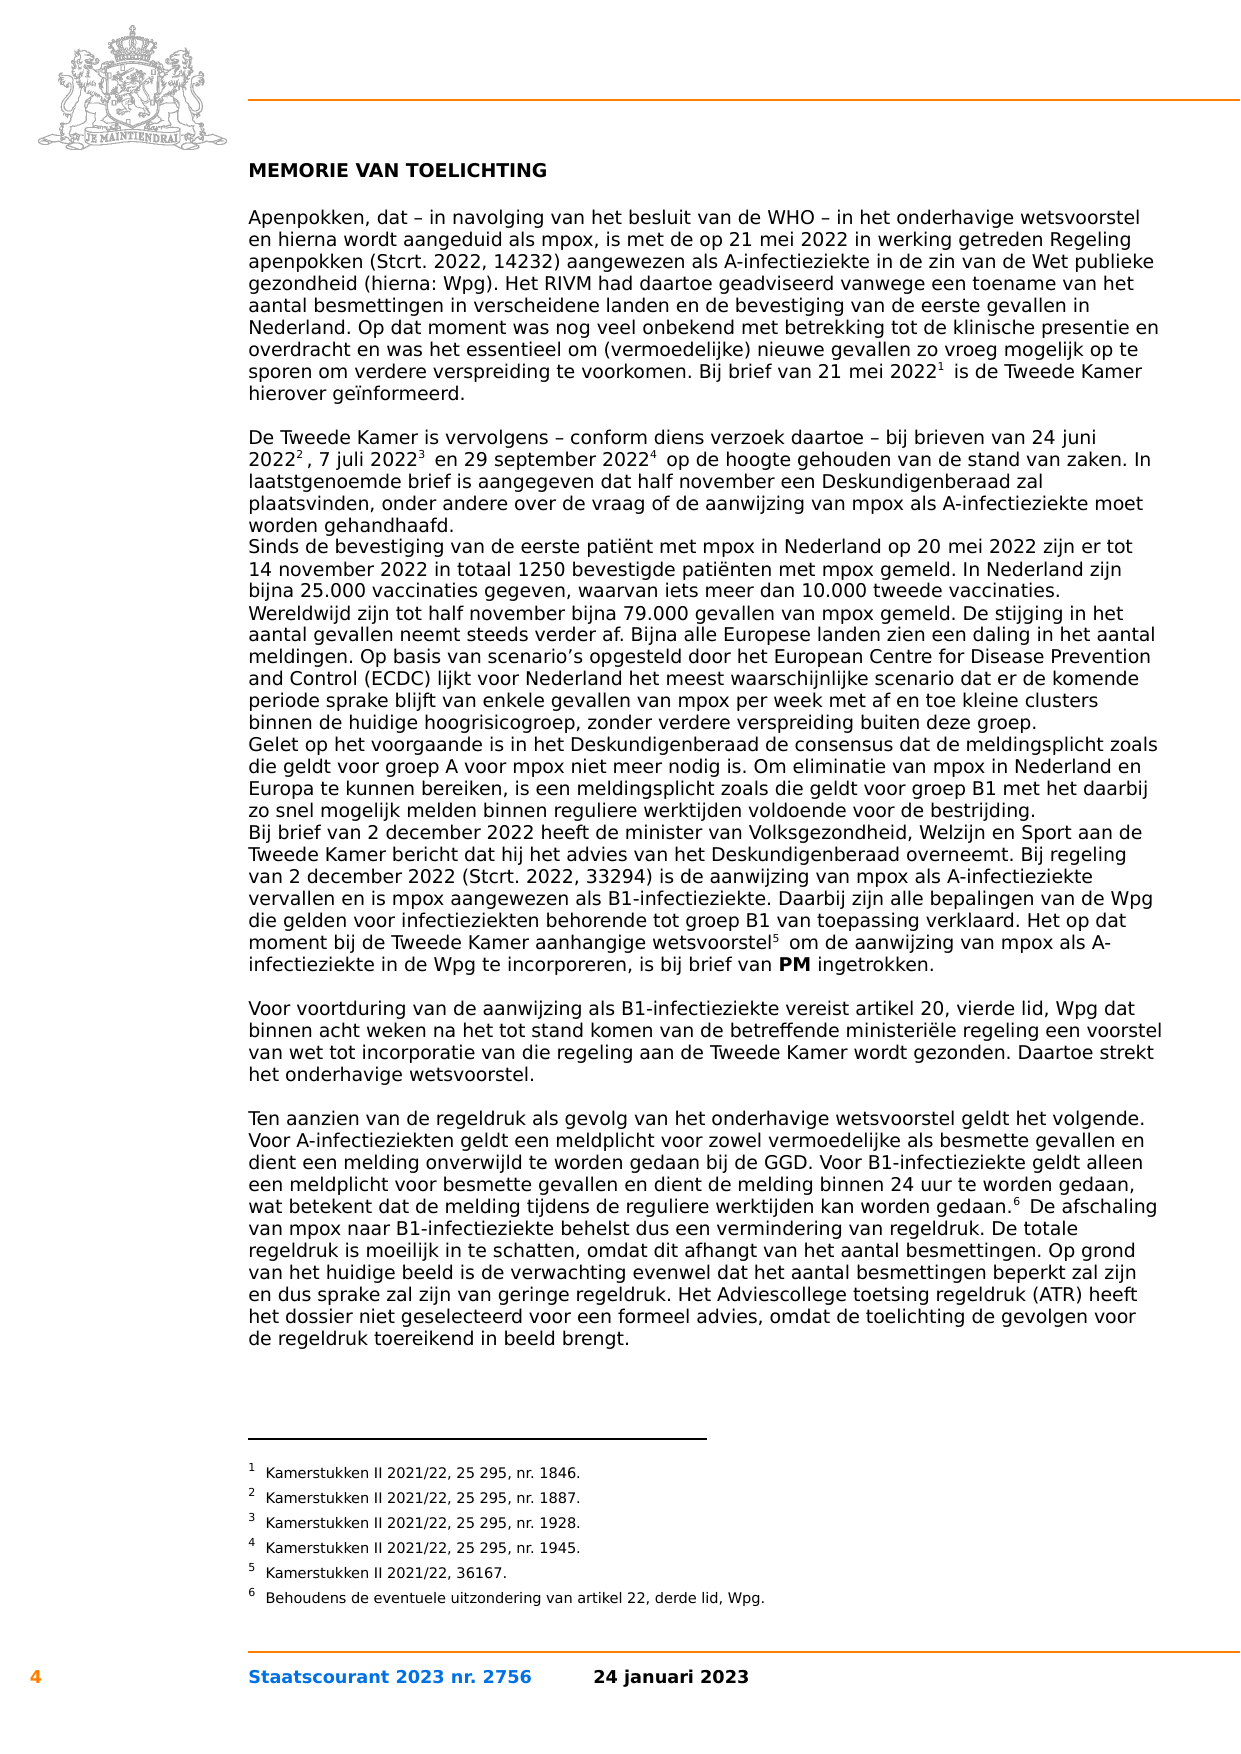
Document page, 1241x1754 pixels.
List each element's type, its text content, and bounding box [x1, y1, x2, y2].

picture [38, 25, 227, 150]
text Kamerstukken II 2021/22, 25 295, nr. 1945. [248, 1536, 1163, 1558]
text Ten aanzien van de regeldruk als gevolg van het onderhavige wetsvoorstel geldt het volgende. Voor A-infectieziekten geldt een meldplicht voor zowel vermoedelijke als besmette gevallen en dient een melding onverwijld te worden gedaan bij de GGD. Voor B1-infectieziekte geldt alleen een meldplicht voor besmette gevallen en dient de melding binnen 24 uur te worden gedaan, wat betekent dat de melding tijdens de reguliere werktijden kan worden gedaan. De afschaling van mpox naar B1-infectieziekte behelst dus een vermindering van regeldruk. De totale regeldruk is moeilijk in te schatten, omdat dit afhangt van het aantal besmettingen. Op grond van het huidige beeld is de verwachting evenwel dat het aantal besmettingen beperkt zal zijn en dus sprake zal zijn van geringe regeldruk. Het Adviescollege toetsing regeldruk (ATR) heeft het dossier niet geselecteerd voor een formeel advies, omdat de toelichting de gevolgen voor de regeldruk toereikend in beeld brengt. [248, 1108, 1163, 1349]
text Voor voortduring van de aanwijzing als B1-infectieziekte vereist artikel 20, vierde lid, Wpg dat binnen acht weken na het tot stand komen van de betreffende ministeriële regeling een voorstel van wet tot incorporatie van die regeling aan de Tweede Kamer wordt gezonden. Daartoe strekt het onderhavige wetsvoorstel. [248, 998, 1163, 1086]
text Kamerstukken II 2021/22, 36167. [248, 1561, 1163, 1583]
text Sinds de bevestiging van de eerste patiënt met mpox in Nederland op 20 mei 2022 zijn er tot 14 november 2022 in totaal 1250 bevestigde patiënten met mpox gemeld. In Nederland zijn bijna 25.000 vaccinaties gegeven, waarvan iets meer dan 10.000 tweede vaccinaties. Wereldwijd zijn tot half november bijna 79.000 gevallen van mpox gemeld. De stijging in het aantal gevallen neemt steeds verder af. Bijna alle Europese landen zien een daling in het aantal meldingen. Op basis van scenario’s opgesteld door het European Centre for Disease Prevention and Control (ECDC) lijkt voor Nederland het meest waarschijnlijke scenario dat er de komende periode sprake blijft van enkele gevallen van mpox per week met af en toe kleine clusters binnen de huidige hoogrisicogroep, zonder verdere verspreiding buiten deze groep. [248, 536, 1163, 734]
text Behoudens de eventuele uitzondering van artikel 22, derde lid, Wpg. [248, 1586, 1163, 1608]
text Kamerstukken II 2021/22, 25 295, nr. 1887. [248, 1486, 1163, 1508]
text Kamerstukken II 2021/22, 25 295, nr. 1846. [248, 1461, 1163, 1483]
subtitle MEMORIE VAN TOELICHTING [248, 160, 1163, 182]
text Apenpokken, dat – in navolging van het besluit van de WHO – in het onderhavige wetsvoorstel en hierna wordt aangeduid als mpox, is met de op 21 mei 2022 in werking getreden Regeling apenpokken (Stcrt. 2022, 14232) aangewezen als A-infectieziekte in de zin van de Wet publieke gezondheid (hierna: Wpg). Het RIVM had daartoe geadviseerd vanwege een toename van het aantal besmettingen in verscheidene landen en de bevestiging van de eerste gevallen in Nederland. Op dat moment was nog veel onbekend met betrekking tot de klinische presentie en overdracht en was het essentieel om (vermoedelijke) nieuwe gevallen zo vroeg mogelijk op te sporen om verdere verspreiding te voorkomen. Bij brief van 21 mei 2022 is de Tweede Kamer hierover geïnformeerd. [248, 207, 1163, 405]
text De Tweede Kamer is vervolgens – conform diens verzoek daartoe – bij brieven van 24 juni 2022, 7 juli 2022 en 29 september 2022 op de hoogte gehouden van de stand van zaken. In laatstgenoemde brief is aangegeven dat half november een Deskundigenberaad zal plaatsvinden, onder andere over de vraag of de aanwijzing van mpox als A-infectieziekte moet worden gehandhaafd. [248, 427, 1163, 536]
text Kamerstukken II 2021/22, 25 295, nr. 1928. [248, 1511, 1163, 1533]
text Gelet op het voorgaande is in het Deskundigenberaad de consensus dat de meldingsplicht zoals die geldt voor groep A voor mpox niet meer nodig is. Om eliminatie van mpox in Nederland en Europa te kunnen bereiken, is een meldingsplicht zoals die geldt voor groep B1 met het daarbij zo snel mogelijk melden binnen reguliere werktijden voldoende voor de bestrijding. [248, 734, 1163, 822]
text Bij brief van 2 december 2022 heeft de minister van Volksgezondheid, Welzijn en Sport aan de Tweede Kamer bericht dat hij het advies van het Deskundigenberaad overneemt. Bij regeling van 2 december 2022 (Stcrt. 2022, 33294) is de aanwijzing van mpox als A-infectieziekte vervallen en is mpox aangewezen als B1-infectieziekte. Daarbij zijn alle bepalingen van de Wpg die gelden voor infectieziekten behorende tot groep B1 van toepassing verklaard. Het op dat moment bij de Tweede Kamer aanhangige wetsvoorstel om de aanwijzing van mpox als A-infectieziekte in de Wpg te incorporeren, is bij brief van PM ingetrokken. [248, 822, 1163, 976]
